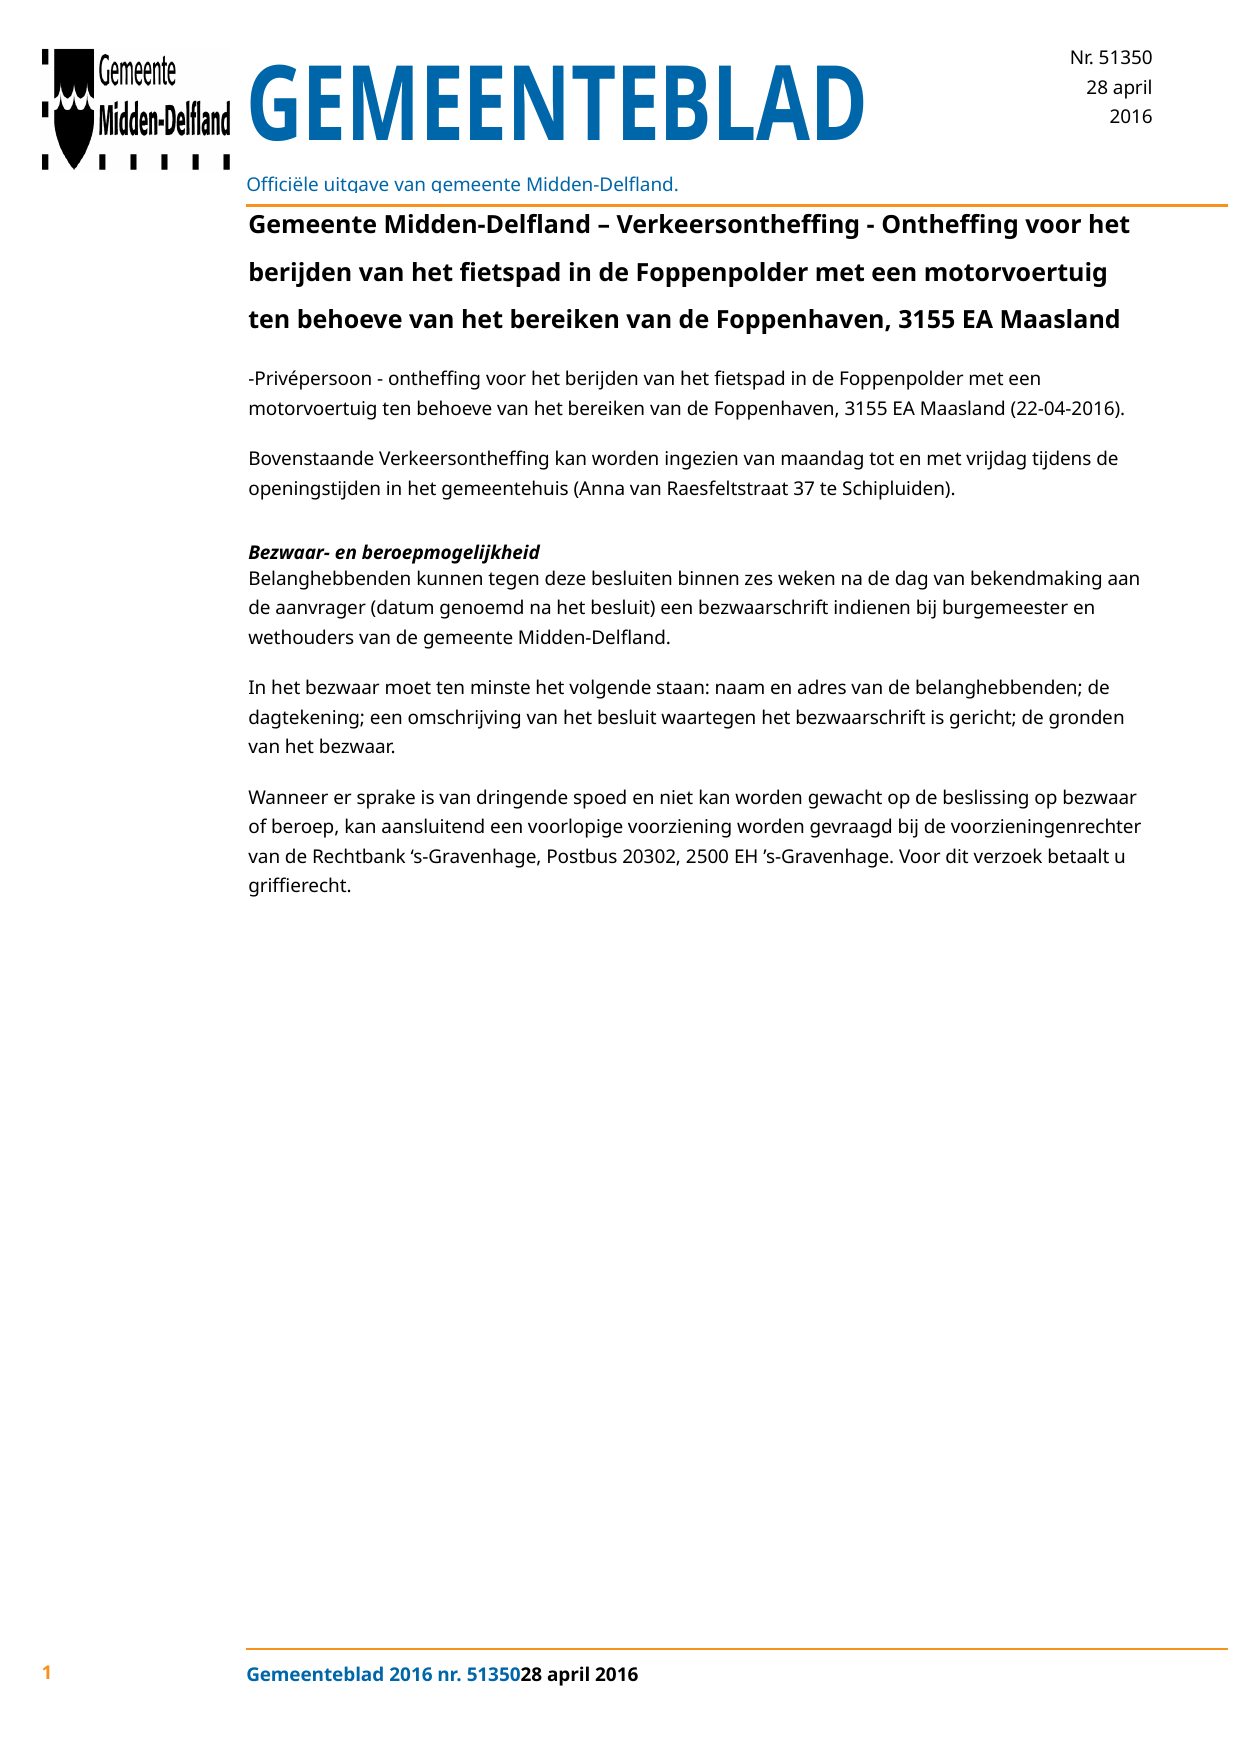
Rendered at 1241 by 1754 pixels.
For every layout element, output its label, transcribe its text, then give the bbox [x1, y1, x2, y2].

text Wanneer er sprake is van dringende spoed en niet kan worden gewacht op de beslissing op bezwaar of beroep, kan aansluitend een voorlopige voorziening worden gevraagd bij de voorzieningenrechter van de Rechtbank ‘s-Gravenhage, Postbus 20302, 2500 EH ’s-Gravenhage. Voor dit verzoek betaalt u griffierecht. [248, 784, 1152, 898]
text Bovenstaande Verkeersontheffing kan worden ingezien van maandag tot en met vrijdag tijdens de openingstijden in het gemeentehuis (Anna van Raesfeltstraat 37 te Schipluiden). [248, 446, 1152, 501]
text Belanghebbenden kunnen tegen deze besluiten binnen zes weken na de dag van bekendmaking aan de aanvrager (datum genoemd na het besluit) een bezwaarschrift indienen bij burgemeester en wethouders van de gemeente Midden-Delfland. [248, 565, 1152, 650]
text In het bezwaar moet ten minste het volgende staan: naam en adres van de belanghebbenden; de dagtekening; een omschrijving van het besluit waartegen het bezwaarschrift is gericht; de gronden van het bezwaar. [248, 674, 1152, 759]
text Gemeente Midden-Delfland – Verkeersontheffing - Ontheffing voor het berijden van het fietspad in de Foppenpolder met een motorvoertuig ten behoeve van het bereiken van de Foppenhaven, 3155 EA Maasland [248, 207, 1152, 336]
text -Privépersoon - ontheffing voor het berijden van het fietspad in de Foppenpolder met een motorvoertuig ten behoeve van het bereiken van de Foppenhaven, 3155 EA Maasland (22-04-2016). [248, 366, 1152, 421]
text Bezwaar- en beroepmogelijkheid [248, 539, 1152, 565]
picture [41, 47, 231, 172]
